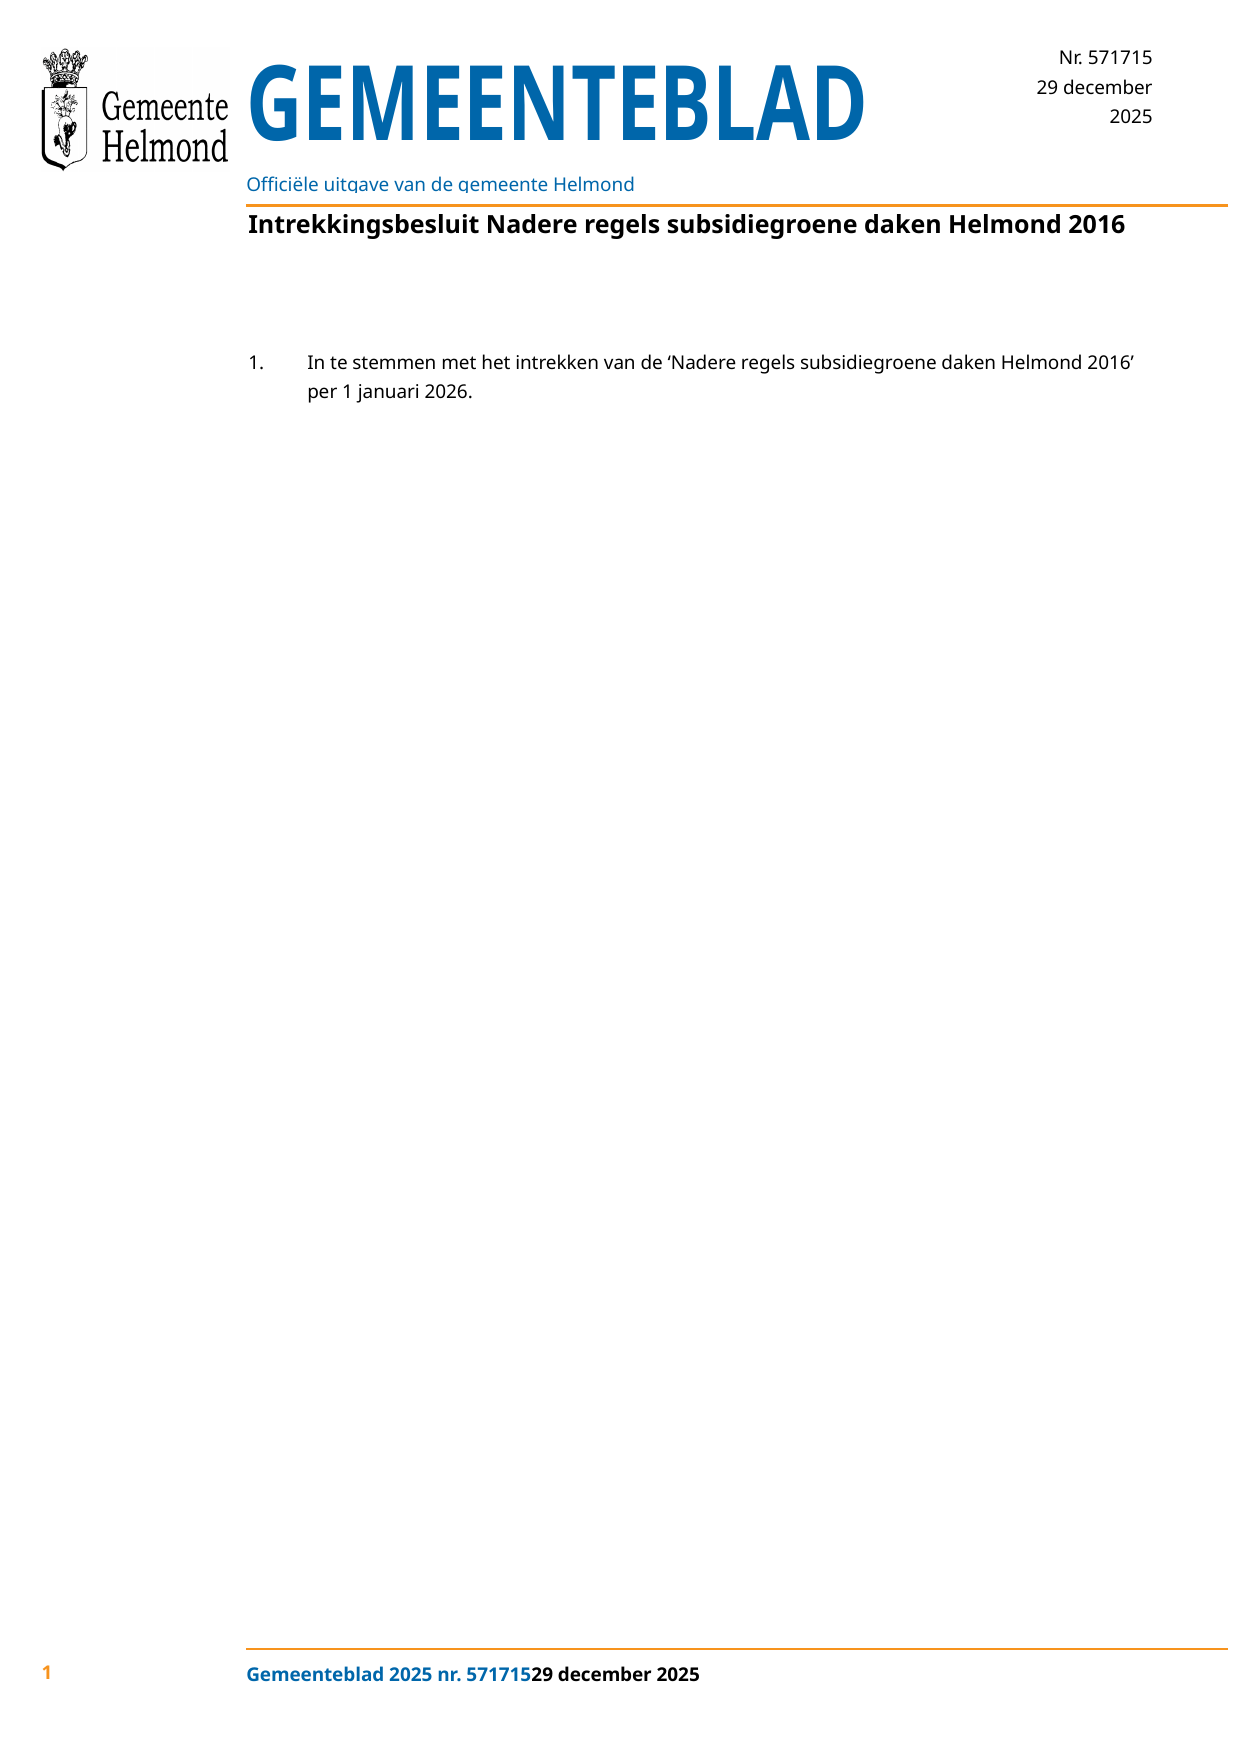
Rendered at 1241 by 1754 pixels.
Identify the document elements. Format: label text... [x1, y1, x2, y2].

list In te stemmen met het intrekken van de ‘Nadere regels subsidiegroene daken Helmond 2016’ per 1 januari 2026. [248, 349, 1152, 404]
picture [41, 47, 231, 172]
text Intrekkingsbesluit Nadere regels subsidiegroene daken Helmond 2016 [248, 207, 1152, 241]
